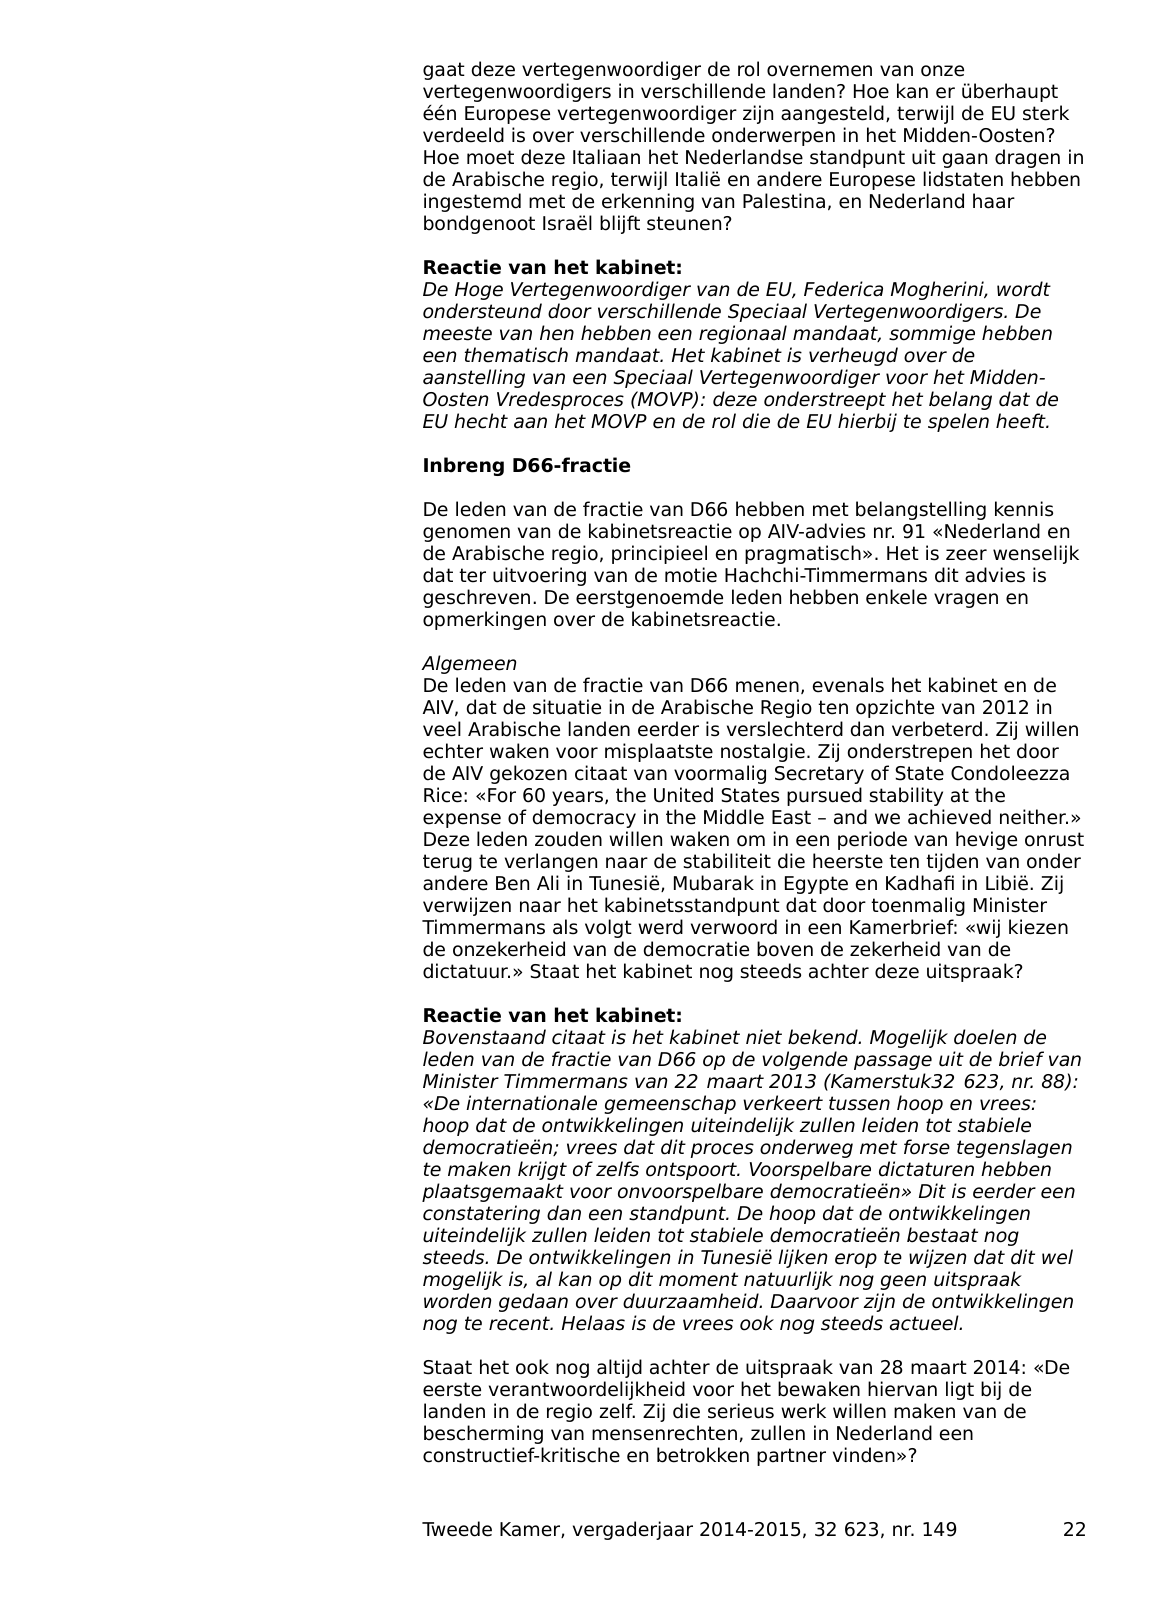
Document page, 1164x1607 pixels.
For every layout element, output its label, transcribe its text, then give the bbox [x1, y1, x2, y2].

text De Hoge Vertegenwoordiger van de EU, Federica Mogherini, wordt ondersteund door verschillende Speciaal Vertegenwoordigers. De meeste van hen hebben een regionaal mandaat, sommige hebben een thematisch mandaat. Het kabinet is verheugd over de aanstelling van een Speciaal Vertegenwoordiger voor het Midden-Oosten Vredesproces (MOVP): deze onderstreept het belang dat de EU hecht aan het MOVP en de rol die de EU hierbij te spelen heeft. [422, 279, 1087, 433]
text gaat deze vertegenwoordiger de rol overnemen van onze vertegenwoordigers in verschillende landen? Hoe kan er überhaupt één Europese vertegenwoordiger zijn aangesteld, terwijl de EU sterk verdeeld is over verschillende onderwerpen in het Midden-Oosten? Hoe moet deze Italiaan het Nederlandse standpunt uit gaan dragen in de Arabische regio, terwijl Italië en andere Europese lidstaten hebben ingestemd met de erkenning van Palestina, en Nederland haar bondgenoot Israël blijft steunen? [422, 59, 1087, 235]
text Bovenstaand citaat is het kabinet niet bekend. Mogelijk doelen de leden van de fractie van D66 op de volgende passage uit de brief van Minister Timmermans van 22 maart 2013 (Kamerstuk32 623, nr. 88): «De internationale gemeenschap verkeert tussen hoop en vrees: hoop dat de ontwikkelingen uiteindelijk zullen leiden tot stabiele democratieën; vrees dat dit proces onderweg met forse tegenslagen te maken krijgt of zelfs ontspoort. Voorspelbare dictaturen hebben plaatsgemaakt voor onvoorspelbare democratieën» Dit is eerder een constatering dan een standpunt. De hoop dat de ontwikkelingen uiteindelijk zullen leiden tot stabiele democratieën bestaat nog steeds. De ontwikkelingen in Tunesië lijken erop te wijzen dat dit wel mogelijk is, al kan op dit moment natuurlijk nog geen uitspraak worden gedaan over duurzaamheid. Daarvoor zijn de ontwikkelingen nog te recent. Helaas is de vrees ook nog steeds actueel. [422, 1027, 1087, 1335]
text De leden van de fractie van D66 menen, evenals het kabinet en de AIV, dat de situatie in de Arabische Regio ten opzichte van 2012 in veel Arabische landen eerder is verslechterd dan verbeterd. Zij willen echter waken voor misplaatste nostalgie. Zij onderstrepen het door de AIV gekozen citaat van voormalig Secretary of State Condoleezza Rice: «For 60 years, the United States pursued stability at the expense of democracy in the Middle East – and we achieved neither.» Deze leden zouden willen waken om in een periode van hevige onrust terug te verlangen naar de stabiliteit die heerste ten tijden van onder andere Ben Ali in Tunesië, Mubarak in Egypte en Kadhafi in Libië. Zij verwijzen naar het kabinetsstandpunt dat door toenmalig Minister Timmermans als volgt werd verwoord in een Kamerbrief: «wij kiezen de onzekerheid van de democratie boven de zekerheid van de dictatuur.» Staat het kabinet nog steeds achter deze uitspraak? [422, 675, 1087, 983]
text De leden van de fractie van D66 hebben met belangstelling kennis genomen van de kabinetsreactie op AIV-advies nr. 91 «Nederland en de Arabische regio, principieel en pragmatisch». Het is zeer wenselijk dat ter uitvoering van de motie Hachchi-Timmermans dit advies is geschreven. De eerstgenoemde leden hebben enkele vragen en opmerkingen over de kabinetsreactie. [422, 499, 1087, 631]
text Staat het ook nog altijd achter de uitspraak van 28 maart 2014: «De eerste verantwoordelijkheid voor het bewaken hiervan ligt bij de landen in de regio zelf. Zij die serieus werk willen maken van de bescherming van mensenrechten, zullen in Nederland een constructief-kritische en betrokken partner vinden»? [422, 1357, 1087, 1467]
subtitle Inbreng D66-fractie [422, 455, 1087, 477]
text Reactie van het kabinet: [422, 1005, 1087, 1027]
text Reactie van het kabinet: [422, 257, 1087, 279]
text Algemeen [422, 653, 1087, 675]
